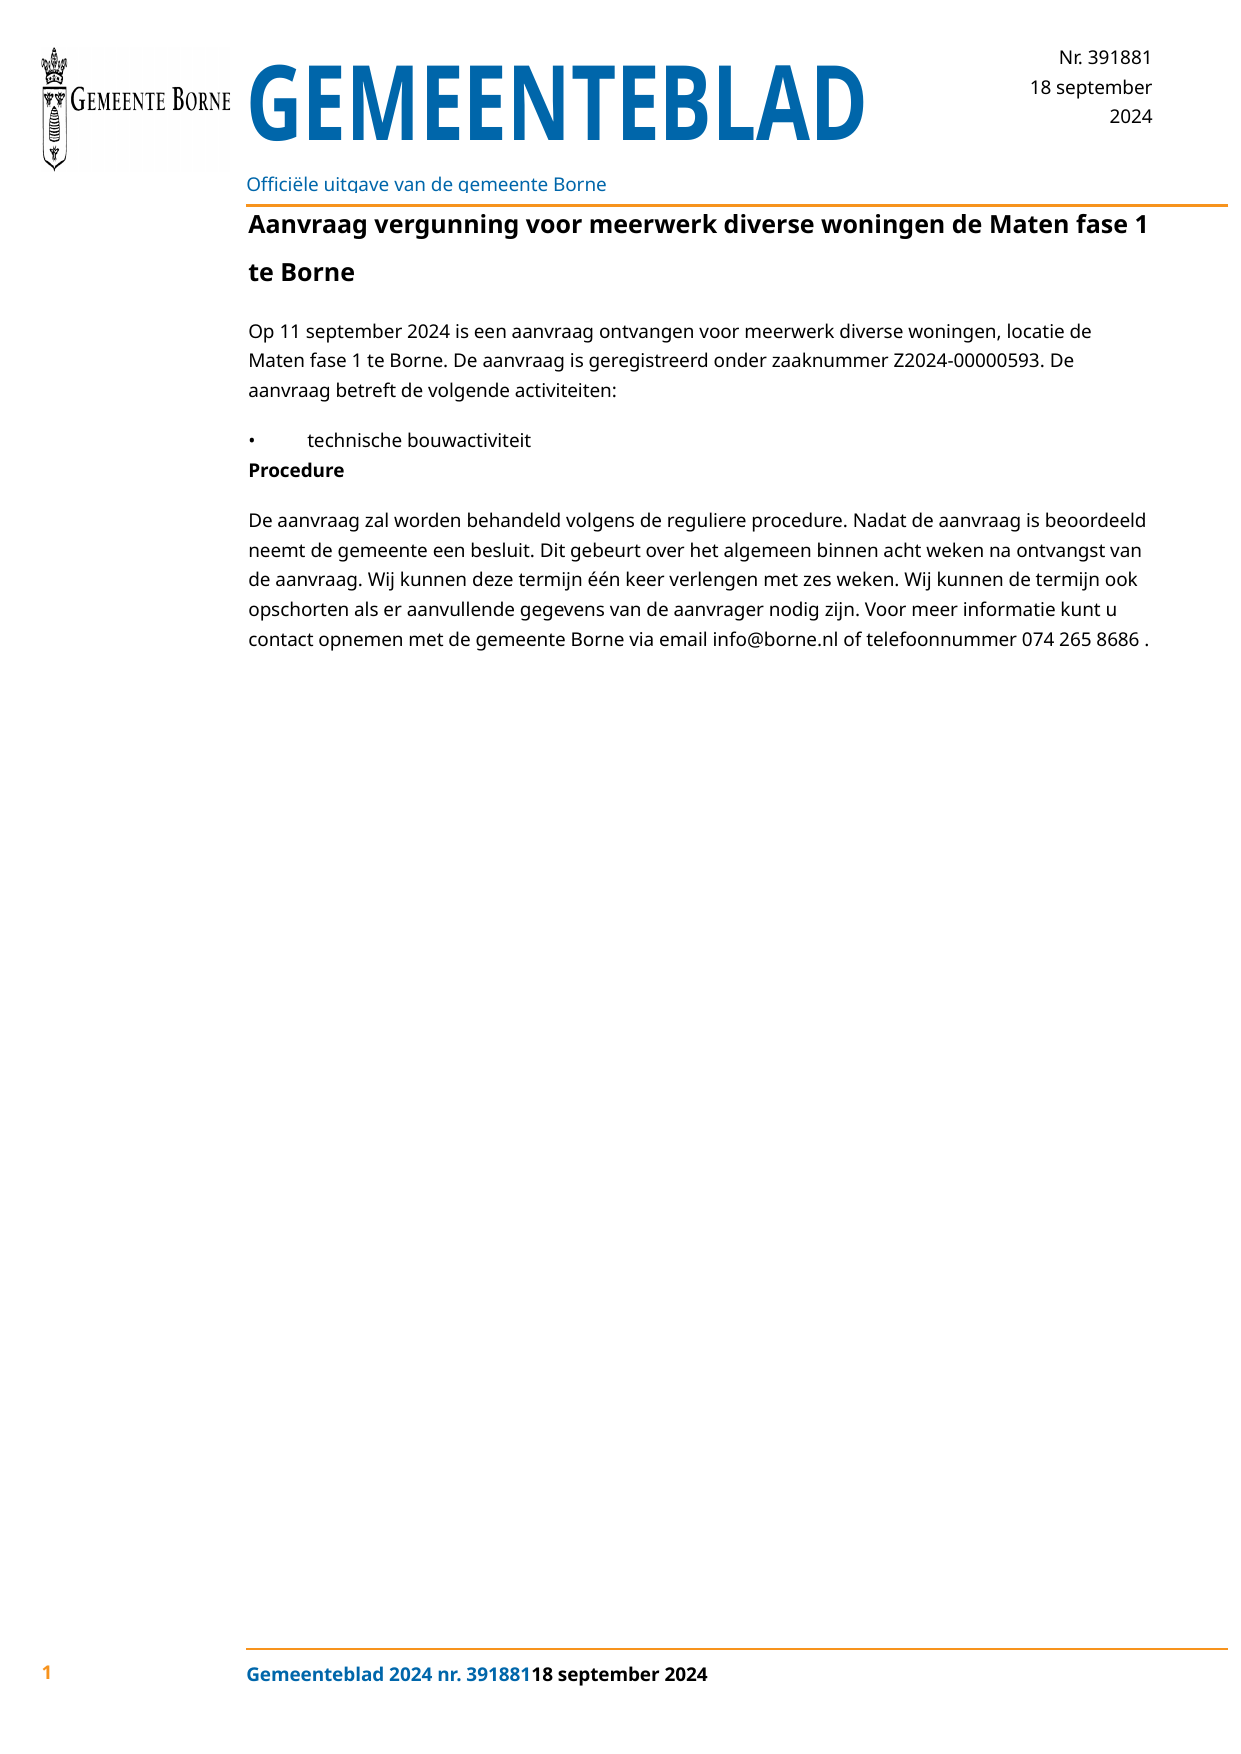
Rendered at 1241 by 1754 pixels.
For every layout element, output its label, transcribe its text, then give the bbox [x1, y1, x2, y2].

text Op 11 september 2024 is een aanvraag ontvangen voor meerwerk diverse woningen, locatie de Maten fase 1 te Borne. De aanvraag is geregistreerd onder zaaknummer Z2024-00000593. De aanvraag betreft de volgende activiteiten: [248, 318, 1152, 403]
text Procedure [248, 457, 1152, 483]
text Aanvraag vergunning voor meerwerk diverse woningen de Maten fase 1 te Borne [248, 207, 1152, 288]
list technische bouwactiviteit [248, 427, 1152, 453]
text De aanvraag zal worden behandeld volgens de reguliere procedure. Nadat de aanvraag is beoordeeld neemt de gemeente een besluit. Dit gebeurt over het algemeen binnen acht weken na ontvangst van de aanvraag. Wij kunnen deze termijn één keer verlengen met zes weken. Wij kunnen de termijn ook opschorten als er aanvullende gegevens van de aanvrager nodig zijn. Voor meer informatie kunt u contact opnemen met de gemeente Borne via email info@borne.nl of telefoonnummer 074 265 8686 . [248, 507, 1152, 652]
picture [41, 47, 231, 172]
